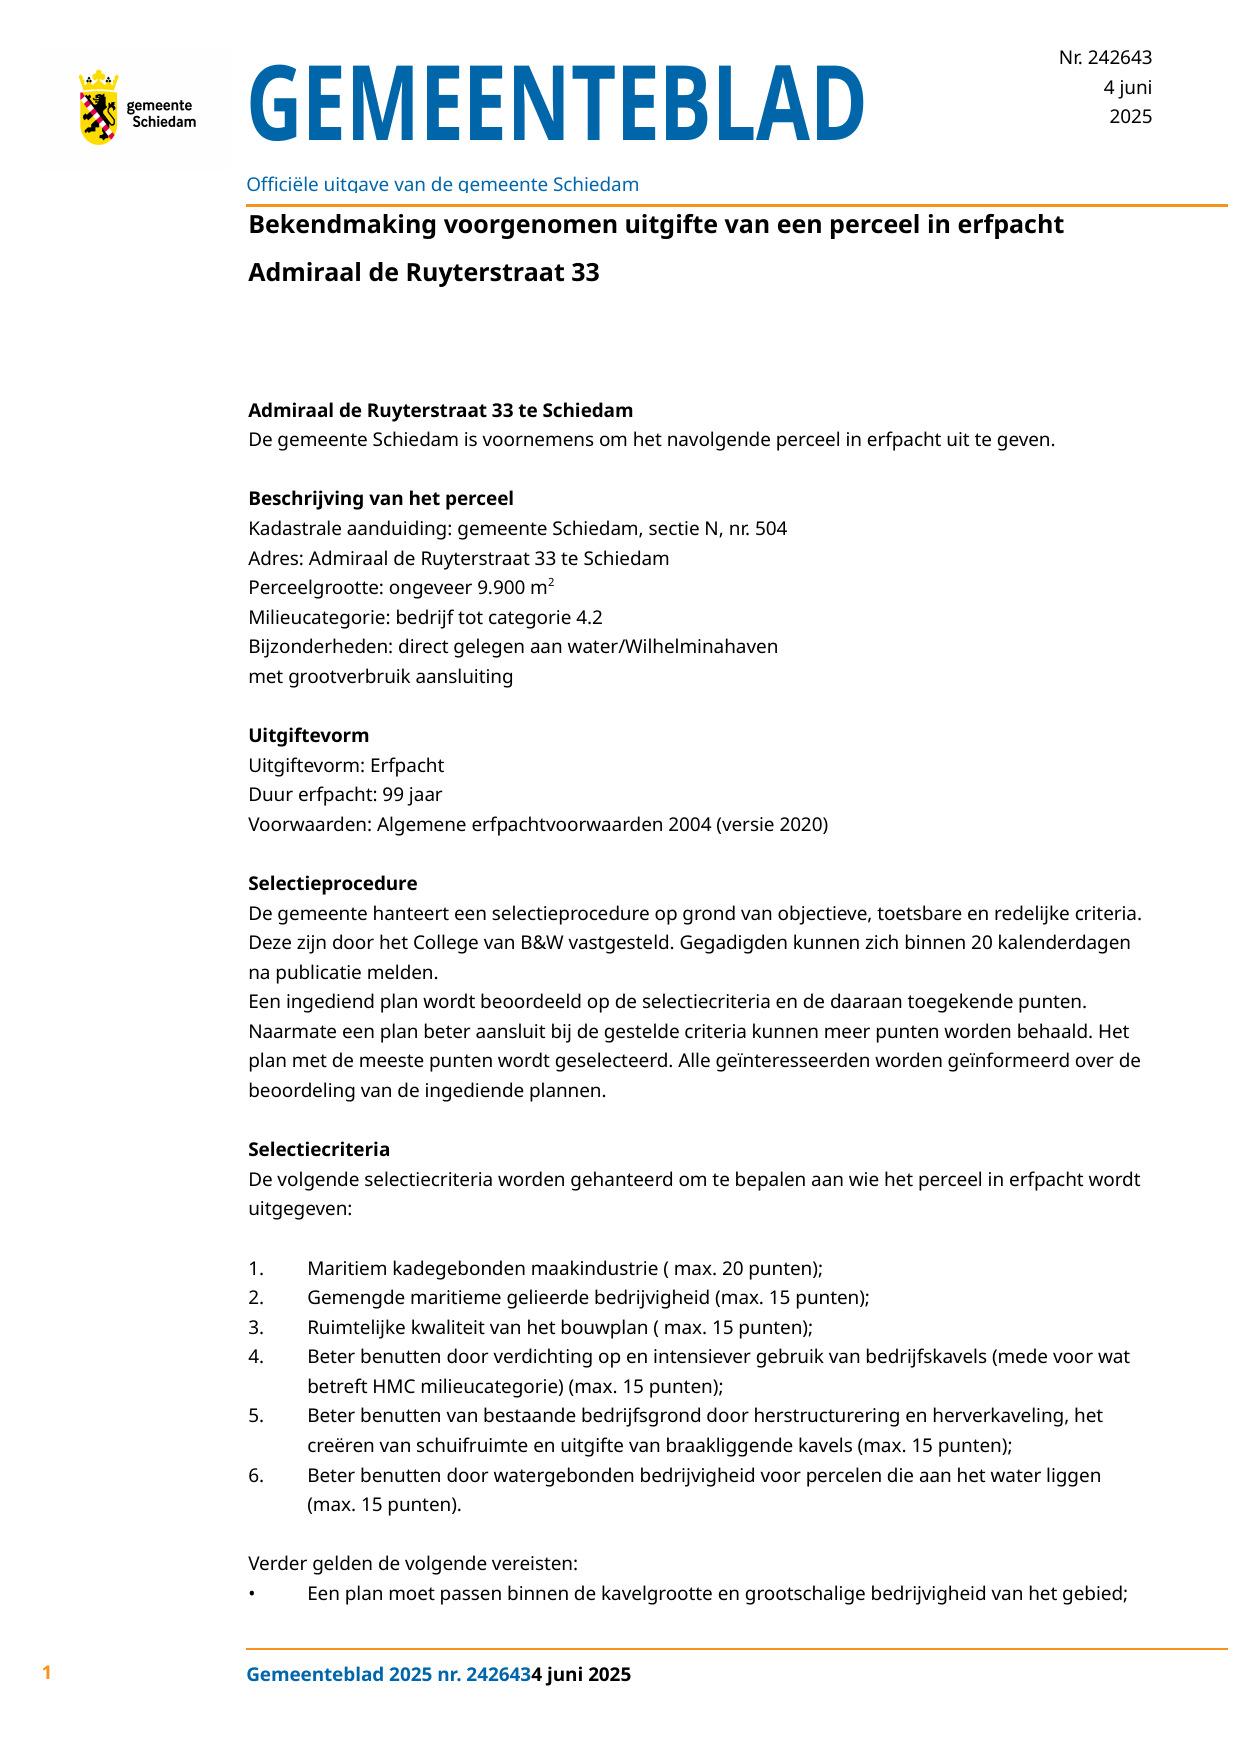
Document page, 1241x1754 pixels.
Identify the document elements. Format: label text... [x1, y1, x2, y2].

text Milieucategorie: bedrijf tot categorie 4.2 [248, 604, 1152, 629]
text Selectieprocedure [248, 870, 1152, 896]
text Perceelgrootte: ongeveer 9.900 m2 [248, 574, 1152, 600]
text Bijzonderheden: direct gelegen aan water/Wilhelminahaven [248, 633, 1152, 659]
list Beter benutten van bestaande bedrijfsgrond door herstructurering en herverkaveling, het creëren van schuifruimte en uitgifte van braakliggende kavels (max. 15 punten); [248, 1403, 1152, 1458]
list Beter benutten door watergebonden bedrijvigheid voor percelen die aan het water liggen (max. 15 punten). [248, 1462, 1152, 1517]
text De gemeente Schiedam is voornemens om het navolgende perceel in erfpacht uit te geven. [248, 426, 1152, 452]
text Beschrijving van het perceel [248, 486, 1152, 511]
text met grootverbruik aansluiting [248, 663, 1152, 689]
text Duur erfpacht: 99 jaar [248, 781, 1152, 807]
text Uitgiftevorm: Erfpacht [248, 752, 1152, 777]
list Gemengde maritieme gelieerde bedrijvigheid (max. 15 punten); [248, 1284, 1152, 1310]
text Verder gelden de volgende vereisten: [248, 1551, 1152, 1576]
text Een ingediend plan wordt beoordeeld op de selectiecriteria en de daaraan toegekende punten. Naarmate een plan beter aansluit bij de gestelde criteria kunnen meer punten worden behaald. Het plan met de meeste punten wordt geselecteerd. Alle geïnteresseerden worden geïnformeerd over de beoordeling van de ingediende plannen. [248, 988, 1152, 1103]
text Kadastrale aanduiding: gemeente Schiedam, sectie N, nr. 504 [248, 515, 1152, 541]
text Uitgiftevorm [248, 722, 1152, 748]
text Admiraal de Ruyterstraat 33 te Schiedam [248, 397, 1152, 422]
text De volgende selectiecriteria worden gehanteerd om te bepalen aan wie het perceel in erfpacht wordt uitgegeven: [248, 1166, 1152, 1221]
text Bekendmaking voorgenomen uitgifte van een perceel in erfpacht Admiraal de Ruyterstraat 33 [248, 207, 1152, 288]
picture [41, 47, 231, 172]
list Een plan moet passen binnen de kavelgrootte en grootschalige bedrijvigheid van het gebied; [248, 1580, 1152, 1606]
list Beter benutten door verdichting op en intensiever gebruik van bedrijfskavels (mede voor wat betreft HMC milieucategorie) (max. 15 punten); [248, 1343, 1152, 1399]
text Voorwaarden: Algemene erfpachtvoorwaarden 2004 (versie 2020) [248, 811, 1152, 837]
text Adres: Admiraal de Ruyterstraat 33 te Schiedam [248, 545, 1152, 570]
text De gemeente hanteert een selectieprocedure op grond van objectieve, toetsbare en redelijke criteria. Deze zijn door het College van B&W vastgesteld. Gegadigden kunnen zich binnen 20 kalenderdagen na publicatie melden. [248, 900, 1152, 984]
list Ruimtelijke kwaliteit van het bouwplan ( max. 15 punten); [248, 1314, 1152, 1339]
text Selectiecriteria [248, 1136, 1152, 1162]
list Maritiem kadegebonden maakindustrie ( max. 20 punten); [248, 1255, 1152, 1280]
